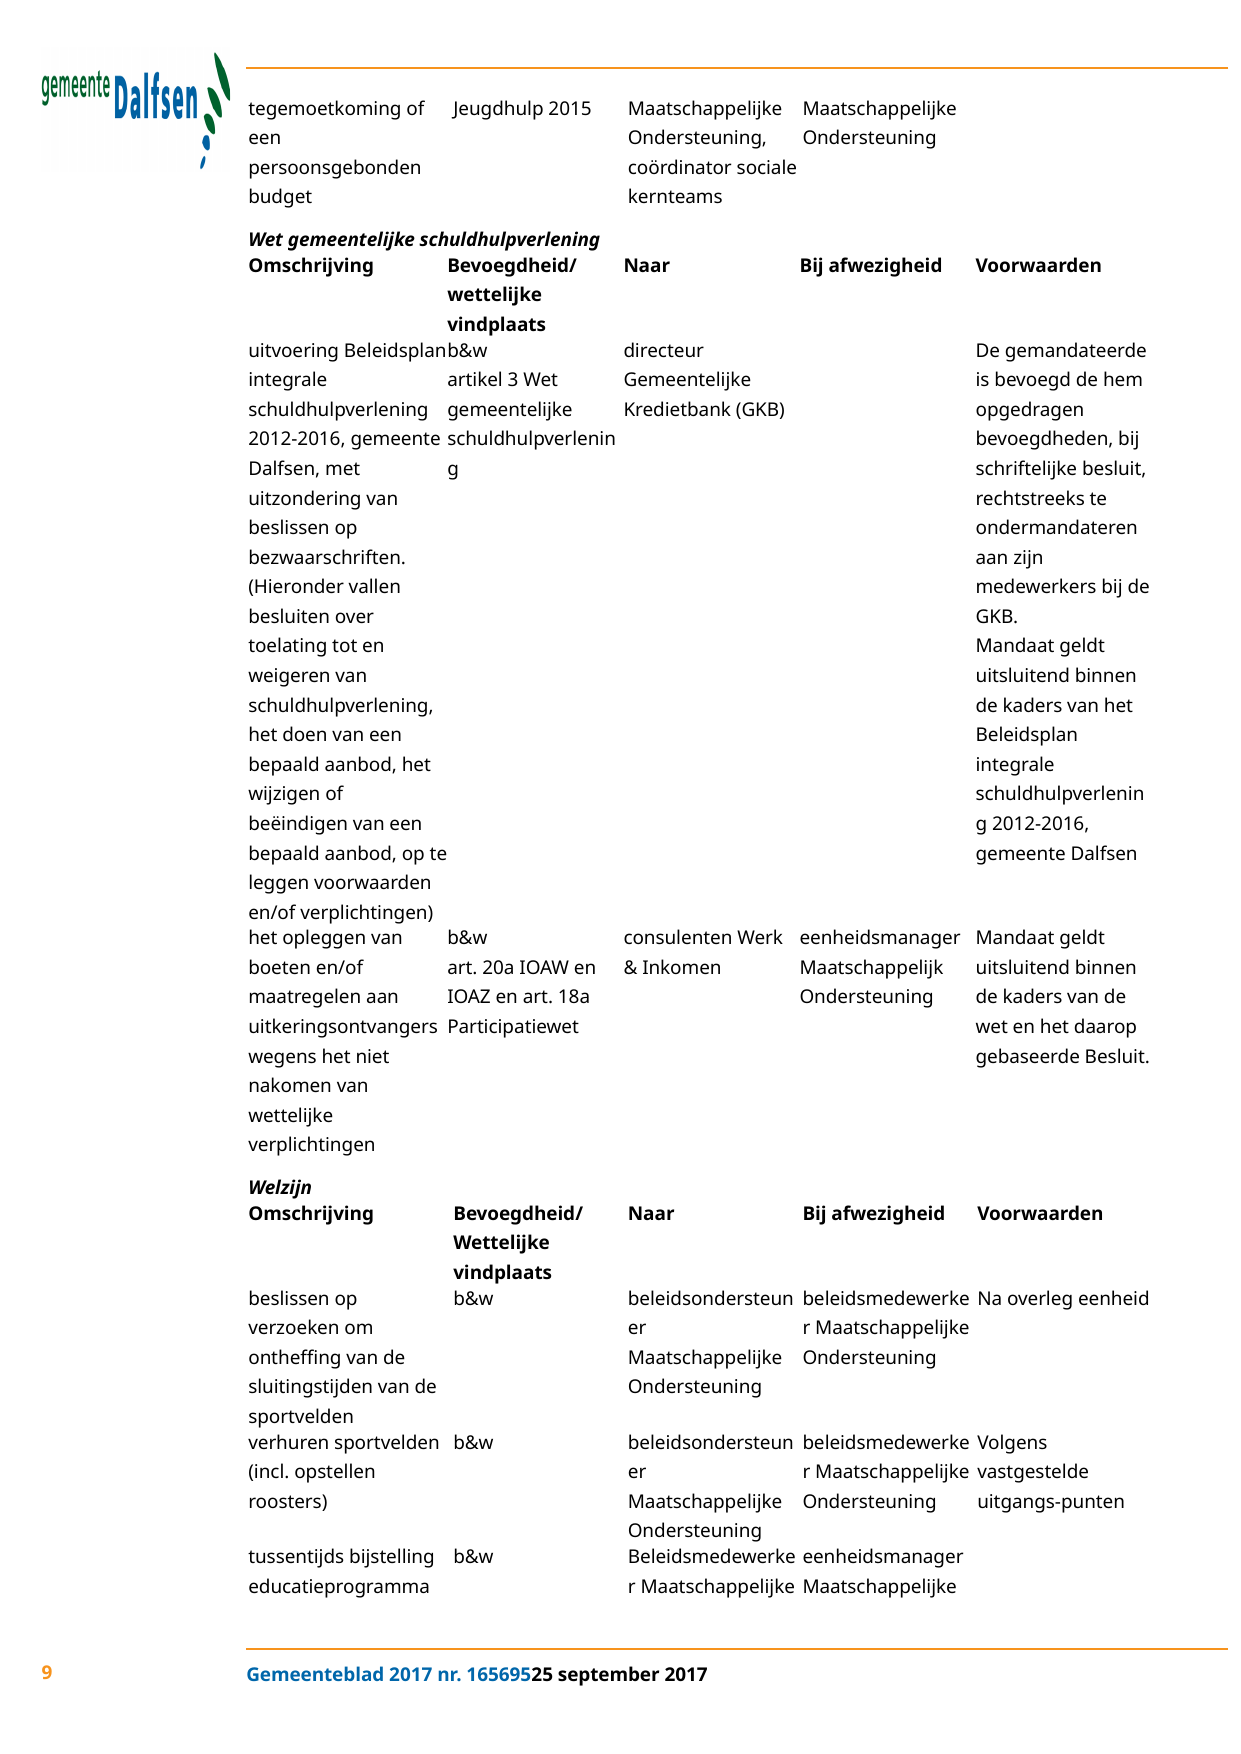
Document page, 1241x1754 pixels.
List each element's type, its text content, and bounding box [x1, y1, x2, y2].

table_cell beleidsondersteuner Maatschappelijke Ondersteuning [628, 1285, 802, 1429]
text Welzijn [248, 1174, 1152, 1200]
table_cell b&w art. 20a IOAW en IOAZ en art. 18a Participatiewet [447, 925, 623, 1157]
table_header Bij afwezigheid [799, 252, 975, 337]
table_cell directeur Gemeentelijke Kredietbank (GKB) [623, 337, 799, 924]
table_cell b&w [453, 1429, 628, 1543]
table_cell beslissen op verzoeken om ontheffing van de sluitingstijden van de sportvelden [248, 1285, 453, 1429]
table_header Voorwaarden [975, 252, 1152, 337]
table_cell beleidsmedewerker Maatschappelijke Ondersteuning [802, 1429, 977, 1543]
table_cell De gemandateerde is bevoegd de hem opgedragen bevoegdheden, bij schriftelijke besluit, rechtstreeks te ondermandateren aan zijn medewerkers bij de GKB. Mandaat geldt uitsluitend binnen de kaders van het Beleidsplan integrale schuldhulpverlening 2012-2016, gemeente Dalfsen [975, 337, 1152, 924]
table_cell Beleidsmedewerker Maatschappelijke [628, 1544, 802, 1599]
table_cell Jeugdhulp 2015 [453, 95, 628, 209]
text Wet gemeentelijke schuldhulpverlening [248, 226, 1152, 252]
table_header Bevoegdheid/Wettelijke vindplaats [453, 1200, 628, 1285]
table_cell beleidsmedewerker Maatschappelijke Ondersteuning [802, 1285, 977, 1429]
table_cell consulenten Werk & Inkomen [623, 925, 799, 1157]
picture [41, 47, 231, 172]
table_header Omschrijving [248, 1200, 453, 1285]
table_cell [799, 337, 975, 924]
table_cell b&w [453, 1285, 628, 1429]
table_cell tegemoetkoming of een persoonsgebonden budget [248, 95, 453, 209]
table_cell eenheidsmanager Maatschappelijke [802, 1544, 977, 1599]
table_cell Maatschappelijke Ondersteuning, coördinator sociale kernteams [628, 95, 802, 209]
table_header Voorwaarden [977, 1200, 1152, 1285]
table_cell beleidsondersteuner Maatschappelijke Ondersteuning [628, 1429, 802, 1543]
table_header Omschrijving [248, 252, 447, 337]
table_cell eenheidsmanager Maatschappelijk Ondersteuning [799, 925, 975, 1157]
table_cell verhuren sportvelden (incl. opstellen roosters) [248, 1429, 453, 1543]
table_header Bij afwezigheid [802, 1200, 977, 1285]
table_cell Volgens vastgestelde uitgangs-punten [977, 1429, 1152, 1543]
table_cell het opleggen van boeten en/of maatregelen aan uitkeringsontvangers wegens het niet nakomen van wettelijke verplichtingen [248, 925, 447, 1157]
table_cell tussentijds bijstelling educatieprogramma [248, 1544, 453, 1599]
table_cell [977, 95, 1152, 209]
table_cell Mandaat geldt uitsluitend binnen de kaders van de wet en het daarop gebaseerde Besluit. [975, 925, 1152, 1157]
table_cell Maatschappelijke Ondersteuning [802, 95, 977, 209]
table_cell Na overleg eenheid [977, 1285, 1152, 1429]
table_cell b&w [453, 1544, 628, 1599]
table_cell b&w artikel 3 Wet gemeentelijke schuldhulpverlening [447, 337, 623, 924]
table_header Bevoegdheid/wettelijke vindplaats [447, 252, 623, 337]
table_header Naar [628, 1200, 802, 1285]
table_cell uitvoering Beleidsplan integrale schuldhulpverlening 2012-2016, gemeente Dalfsen, met uitzondering van beslissen op bezwaarschriften. (Hieronder vallen besluiten over toelating tot en weigeren van schuldhulpverlening, het doen van een bepaald aanbod, het wijzigen of beëindigen van een bepaald aanbod, op te leggen voorwaarden en/of verplichtingen) [248, 337, 447, 924]
table_cell [977, 1544, 1152, 1599]
table_header Naar [623, 252, 799, 337]
